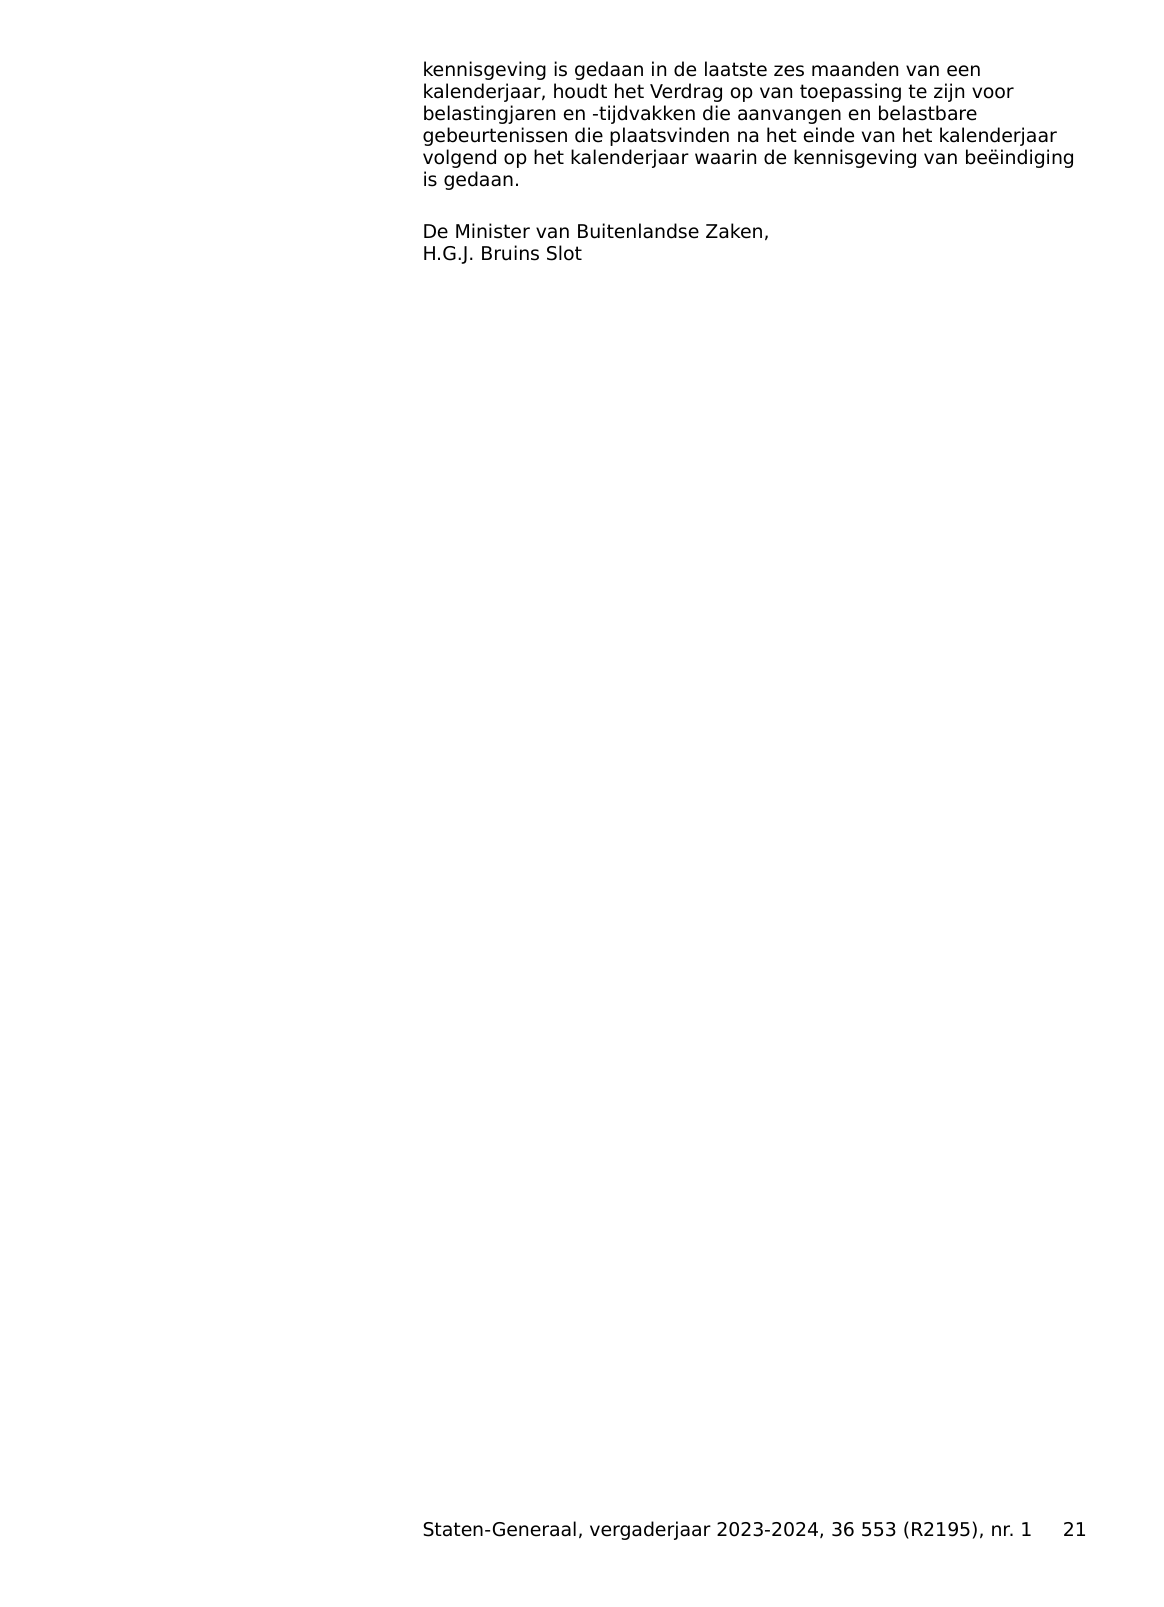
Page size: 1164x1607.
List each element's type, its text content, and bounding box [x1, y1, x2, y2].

text De Minister van Buitenlandse Zaken, H.G.J. Bruins Slot [422, 221, 1087, 265]
text kennisgeving is gedaan in de laatste zes maanden van een kalenderjaar, houdt het Verdrag op van toepassing te zijn voor belastingjaren en -tijdvakken die aanvangen en belastbare gebeurtenissen die plaatsvinden na het einde van het kalenderjaar volgend op het kalenderjaar waarin de kennisgeving van beëindiging is gedaan. [422, 59, 1087, 191]
